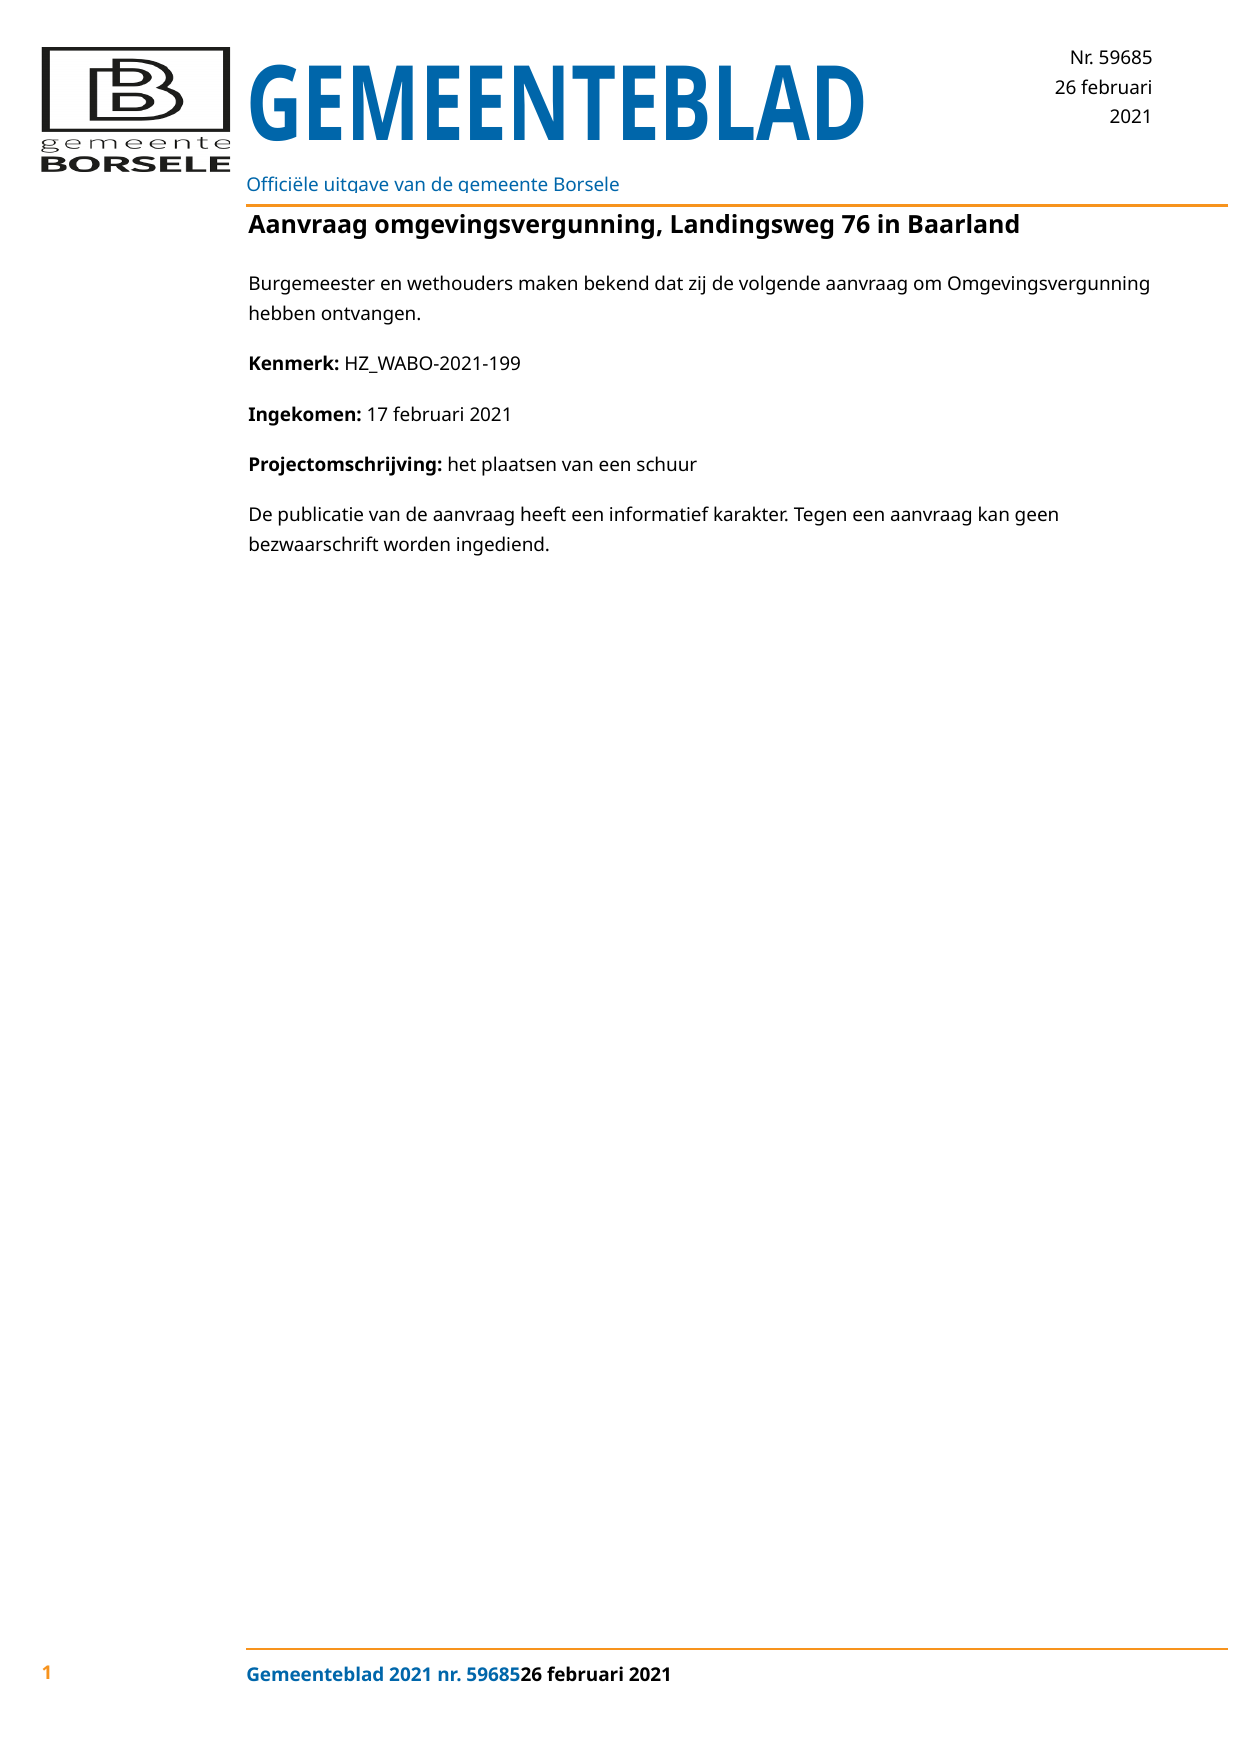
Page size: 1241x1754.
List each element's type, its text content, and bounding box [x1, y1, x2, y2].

text Aanvraag omgevingsvergunning, Landingsweg 76 in Baarland [248, 207, 1152, 241]
text Burgemeester en wethouders maken bekend dat zij de volgende aanvraag om Omgevingsvergunning hebben ontvangen. [248, 270, 1152, 326]
picture [41, 47, 231, 172]
text Ingekomen: 17 februari 2021 [248, 401, 1152, 426]
text Kenmerk: HZ_WABO-2021-199 [248, 350, 1152, 376]
text De publicatie van de aanvraag heeft een informatief karakter. Tegen een aanvraag kan geen bezwaarschrift worden ingediend. [248, 502, 1152, 557]
text Projectomschrijving: het plaatsen van een schuur [248, 451, 1152, 477]
